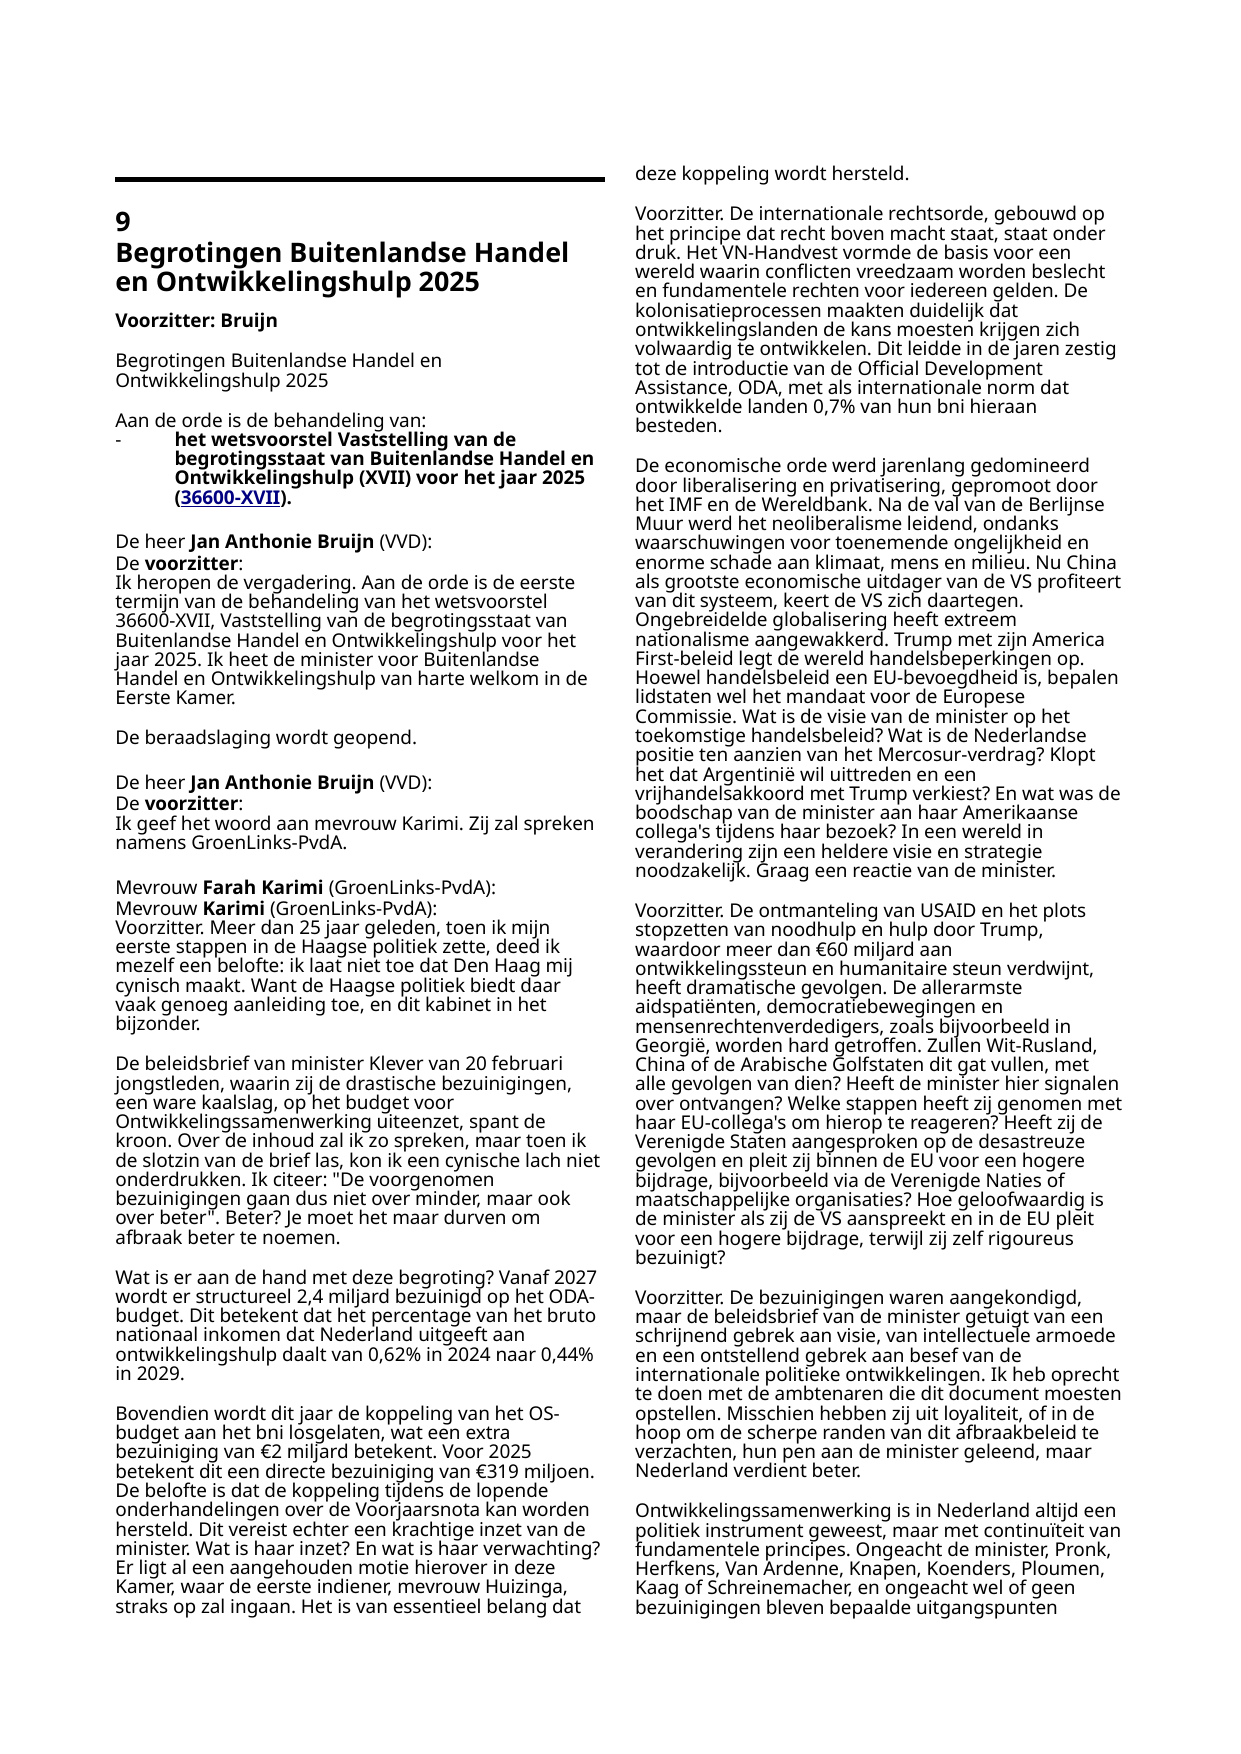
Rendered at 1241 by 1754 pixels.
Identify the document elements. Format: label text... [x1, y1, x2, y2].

text Mevrouw Farah Karimi (GroenLinks-PvdA): [115, 874, 605, 899]
list het wetsvoorstel Vaststelling van de begrotingsstaat van Buitenlandse Handel en Ontwikkelingshulp (XVII) voor het jaar 2025 (36600-XVII). [115, 431, 605, 508]
text Wat is er aan de hand met deze begroting? Vanaf 2027 wordt er structureel 2,4 miljard bezuinigd op het ODA-budget. Dit betekent dat het percentage van het bruto nationaal inkomen dat Nederland uitgeeft aan ontwikkelingshulp daalt van 0,62% in 2024 naar 0,44% in 2029. [115, 1269, 605, 1384]
text Ik geef het woord aan mevrouw Karimi. Zij zal spreken namens GroenLinks-PvdA. [115, 814, 605, 853]
text Voorzitter. Meer dan 25 jaar geleden, toen ik mijn eerste stappen in de Haagse politiek zette, deed ik mezelf een belofte: ik laat niet toe dat Den Haag mij cynisch maakt. Want de Haagse politiek biedt daar vaak genoeg aanleiding toe, en dit kabinet in het bijzonder. [115, 919, 605, 1034]
text Begrotingen Buitenlandse Handel en Ontwikkelingshulp 2025 [115, 239, 605, 312]
text deze koppeling wordt hersteld. [635, 165, 1125, 184]
text Mevrouw Karimi (GroenLinks-PvdA): [115, 899, 605, 919]
text De economische orde werd jarenlang gedomineerd door liberalisering en privatisering, gepromoot door het IMF en de Wereldbank. Na de val van de Berlijnse Muur werd het neoliberalisme leidend, ondanks waarschuwingen voor toenemende ongelijkheid en enorme schade aan klimaat, mens en milieu. Nu China als grootste economische uitdager van de VS profiteert van dit systeem, keert de VS zich daartegen. Ongebreidelde globalisering heeft extreem nationalisme aangewakkerd. Trump met zijn America First-beleid legt de wereld handelsbeperkingen op. Hoewel handelsbeleid een EU-bevoegdheid is, bepalen lidstaten wel het mandaat voor de Europese Commissie. Wat is de visie van de minister op het toekomstige handelsbeleid? Wat is de Nederlandse positie ten aanzien van het Mercosur-verdrag? Klopt het dat Argentinië wil uittreden en een vrijhandelsakkoord met Trump verkiest? En wat was de boodschap van de minister aan haar Amerikaanse collega's tijdens haar bezoek? In een wereld in verandering zijn een heldere visie en strategie noodzakelijk. Graag een reactie van de minister. [635, 457, 1125, 881]
text De beraadslaging wordt geopend. [115, 729, 605, 749]
text Bovendien wordt dit jaar de koppeling van het OS-budget aan het bni losgelaten, wat een extra bezuiniging van €2 miljard betekent. Voor 2025 betekent dit een directe bezuiniging van €319 miljoen. De belofte is dat de koppeling tijdens de lopende onderhandelingen over de Voorjaarsnota kan worden hersteld. Dit vereist echter een krachtige inzet van de minister. Wat is haar inzet? En wat is haar verwachting? Er ligt al een aangehouden motie hierover in deze Kamer, waar de eerste indiener, mevrouw Huizinga, straks op zal ingaan. Het is van essentieel belang dat [115, 1405, 605, 1617]
text De voorzitter: [115, 554, 605, 574]
text De heer Jan Anthonie Bruijn (VVD): [115, 769, 605, 795]
text De heer Jan Anthonie Bruijn (VVD): [115, 529, 605, 554]
text Voorzitter. De bezuinigingen waren aangekondigd, maar de beleidsbrief van de minister getuigt van een schrijnend gebrek aan visie, van intellectuele armoede en een ontstellend gebrek aan besef van de internationale politieke ontwikkelingen. Ik heb oprecht te doen met de ambtenaren die dit document moesten opstellen. Misschien hebben zij uit loyaliteit, of in de hoop om de scherpe randen van dit afbraakbeleid te verzachten, hun pen aan de minister geleend, maar Nederland verdient beter. [635, 1289, 1125, 1482]
text De voorzitter: [115, 795, 605, 814]
text Aan de orde is de behandeling van: [115, 412, 605, 431]
text Voorzitter: Bruijn [115, 312, 605, 332]
text De beleidsbrief van minister Klever van 20 februari jongstleden, waarin zij de drastische bezuinigingen, een ware kaalslag, op het budget voor Ontwikkelingssamenwerking uiteenzet, spant de kroon. Over de inhoud zal ik zo spreken, maar toen ik de slotzin van de brief las, kon ik een cynische lach niet onderdrukken. Ik citeer: "De voorgenomen bezuinigingen gaan dus niet over minder, maar ook over beter". Beter? Je moet het maar durven om afbraak beter te noemen. [115, 1055, 605, 1248]
text 9 [115, 203, 605, 239]
text Ik heropen de vergadering. Aan de orde is de eerste termijn van de behandeling van het wetsvoorstel 36600-XVII, Vaststelling van de begrotingsstaat van Buitenlandse Handel en Ontwikkelingshulp voor het jaar 2025. Ik heet de minister voor Buitenlandse Handel en Ontwikkelingshulp van harte welkom in de Eerste Kamer. [115, 574, 605, 709]
text Ontwikkelingssamenwerking is in Nederland altijd een politiek instrument geweest, maar met continuïteit van fundamentele principes. Ongeacht de minister, Pronk, Herfkens, Van Ardenne, Knapen, Koenders, Ploumen, Kaag of Schreinemacher, en ongeacht wel of geen bezuinigingen bleven bepaalde uitgangspunten [635, 1502, 1125, 1618]
text Voorzitter. De ontmanteling van USAID en het plots stopzetten van noodhulp en hulp door Trump, waardoor meer dan €60 miljard aan ontwikkelingssteun en humanitaire steun verdwijnt, heeft dramatische gevolgen. De allerarmste aidspatiënten, democratiebewegingen en mensenrechtenverdedigers, zoals bijvoorbeeld in Georgië, worden hard getroffen. Zullen Wit-Rusland, China of de Arabische Golfstaten dit gat vullen, met alle gevolgen van dien? Heeft de minister hier signalen over ontvangen? Welke stappen heeft zij genomen met haar EU-collega's om hierop te reageren? Heeft zij de Verenigde Staten aangesproken op de desastreuze gevolgen en pleit zij binnen de EU voor een hogere bijdrage, bijvoorbeeld via de Verenigde Naties of maatschappelijke organisaties? Hoe geloofwaardig is de minister als zij de VS aanspreekt en in de EU pleit voor een hogere bijdrage, terwijl zij zelf rigoureus bezuinigt? [635, 902, 1125, 1268]
text Begrotingen Buitenlandse Handel en Ontwikkelingshulp 2025 [115, 352, 605, 391]
text Voorzitter. De internationale rechtsorde, gebouwd op het principe dat recht boven macht staat, staat onder druk. Het VN-Handvest vormde de basis voor een wereld waarin conflicten vreedzaam worden beslecht en fundamentele rechten voor iedereen gelden. De kolonisatieprocessen maakten duidelijk dat ontwikkelingslanden de kans moesten krijgen zich volwaardig te ontwikkelen. Dit leidde in de jaren zestig tot de introductie van de Official Development Assistance, ODA, met als internationale norm dat ontwikkelde landen 0,7% van hun bni hieraan besteden. [635, 205, 1125, 437]
